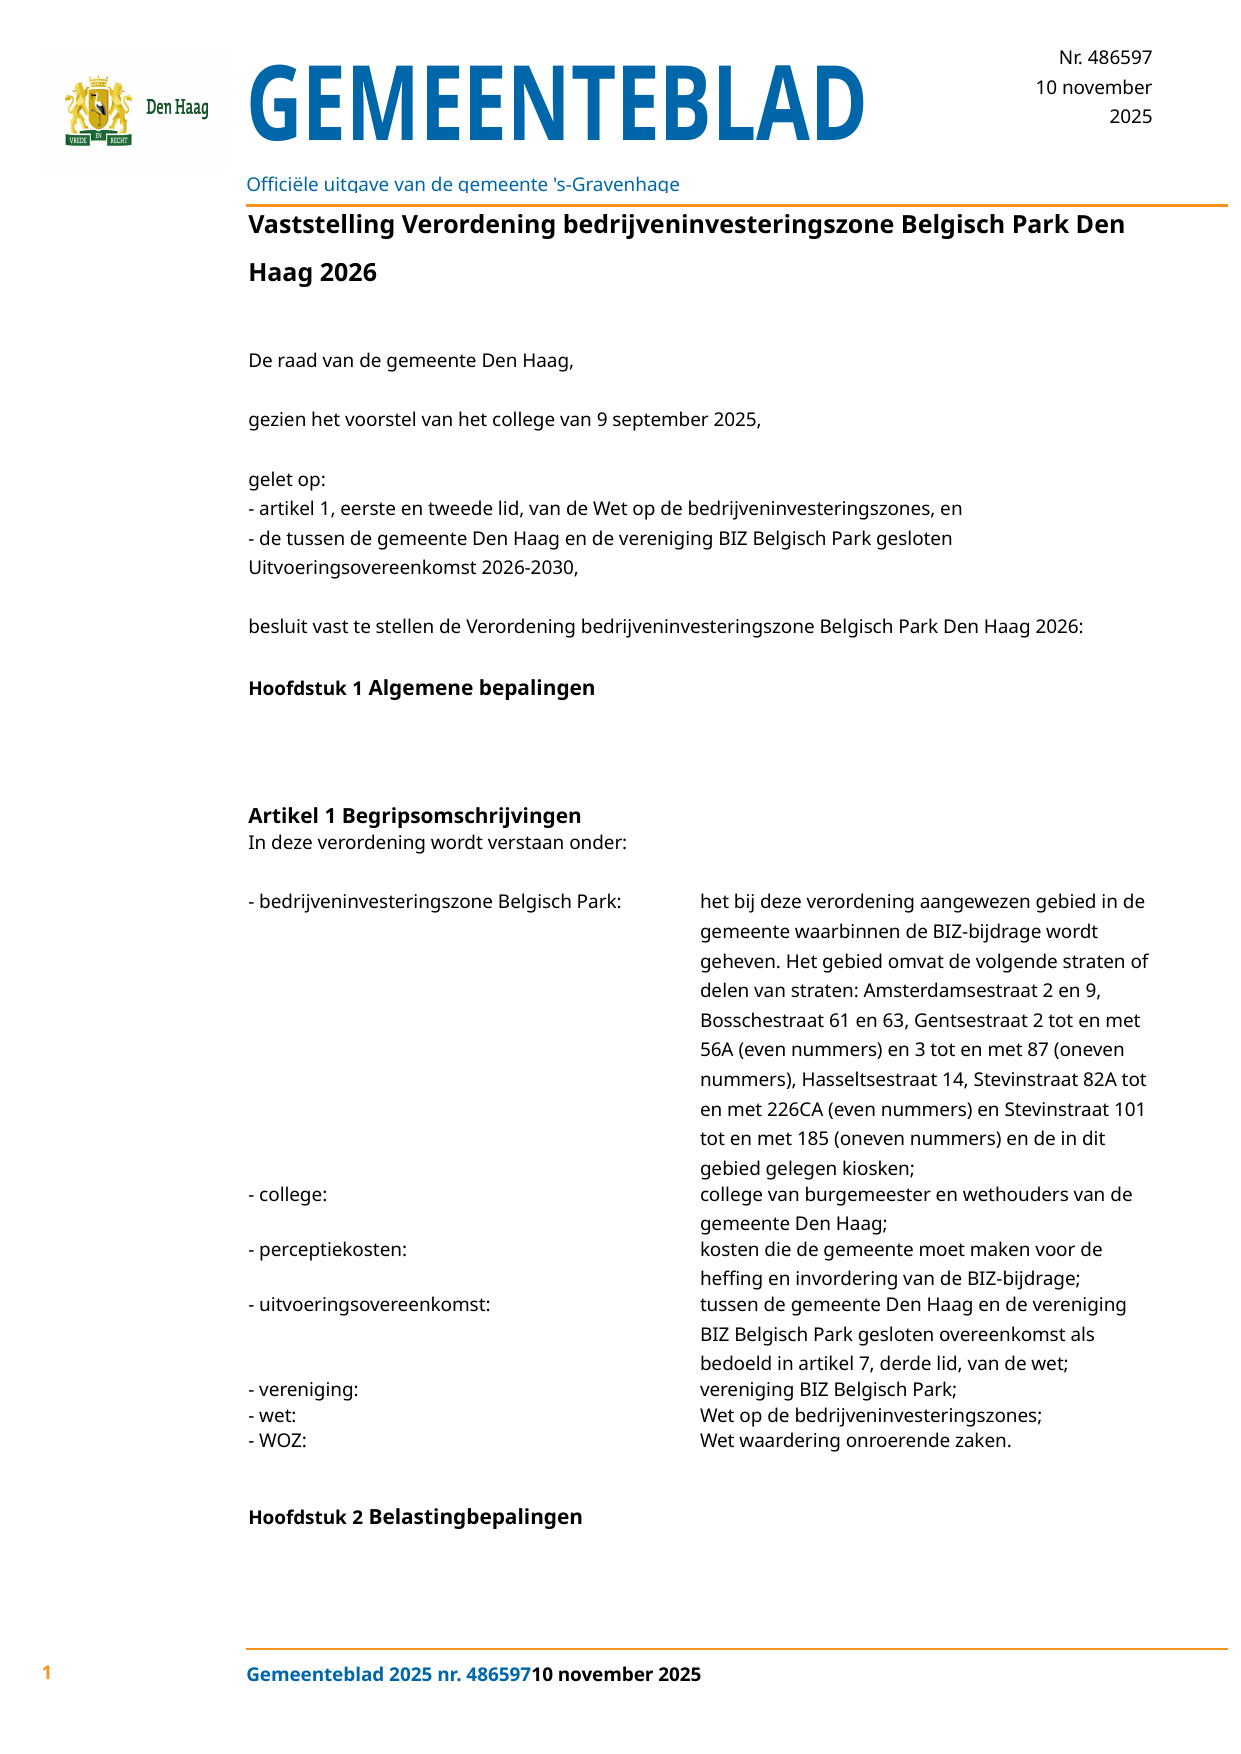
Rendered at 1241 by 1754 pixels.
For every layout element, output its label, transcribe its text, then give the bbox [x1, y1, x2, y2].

table_cell vereniging BIZ Belgisch Park; [700, 1376, 1152, 1402]
table_cell - uitvoeringsovereenkomst: [248, 1291, 700, 1376]
table_header - bedrijveninvesteringszone Belgisch Park: [248, 889, 700, 1181]
table_cell - wet: [248, 1402, 700, 1428]
text Vaststelling Verordening bedrijveninvesteringszone Belgisch Park Den Haag 2026 [248, 207, 1152, 288]
table_cell Wet waardering onroerende zaken. [700, 1428, 1152, 1453]
table_cell college van burgemeester en wethouders van de gemeente Den Haag; [700, 1181, 1152, 1236]
table_cell kosten die de gemeente moet maken voor de heffing en invordering van de BIZ-bijdrage; [700, 1236, 1152, 1291]
text Hoofdstuk 1 Algemene bepalingen [248, 673, 1152, 701]
text - de tussen de gemeente Den Haag en de vereniging BIZ Belgisch Park gesloten Uitvoeringsovereenkomst 2026-2030, [248, 525, 1152, 580]
text Artikel 1 Begripsomschrijvingen [248, 801, 1152, 829]
table_cell - vereniging: [248, 1376, 700, 1402]
text - artikel 1, eerste en tweede lid, van de Wet op de bedrijveninvesteringszones, en [248, 495, 1152, 521]
table_cell - college: [248, 1181, 700, 1236]
table_cell - perceptiekosten: [248, 1236, 700, 1291]
text gezien het voorstel van het college van 9 september 2025, [248, 407, 1152, 432]
table_header het bij deze verordening aangewezen gebied in de gemeente waarbinnen de BIZ-bijdrage wordt geheven. Het gebied omvat de volgende straten of delen van straten: Amsterdamsestraat 2 en 9, Bosschestraat 61 en 63, Gentsestraat 2 tot en met 56A (even nummers) en 3 tot en met 87 (oneven nummers), Hasseltsestraat 14, Stevinstraat 82A tot en met 226CA (even nummers) en Stevinstraat 101 tot en met 185 (oneven nummers) en de in dit gebied gelegen kiosken; [700, 889, 1152, 1181]
text gelet op: [248, 466, 1152, 492]
text De raad van de gemeente Den Haag, [248, 347, 1152, 373]
table_cell Wet op de bedrijveninvesteringszones; [700, 1402, 1152, 1428]
table_cell - WOZ: [248, 1428, 700, 1453]
text Hoofdstuk 2 Belastingbepalingen [248, 1502, 1152, 1531]
picture [41, 47, 231, 172]
text besluit vast te stellen de Verordening bedrijveninvesteringszone Belgisch Park Den Haag 2026: [248, 614, 1152, 639]
text In deze verordening wordt verstaan onder: [248, 829, 1152, 855]
table_cell tussen de gemeente Den Haag en de vereniging BIZ Belgisch Park gesloten overeenkomst als bedoeld in artikel 7, derde lid, van de wet; [700, 1291, 1152, 1376]
